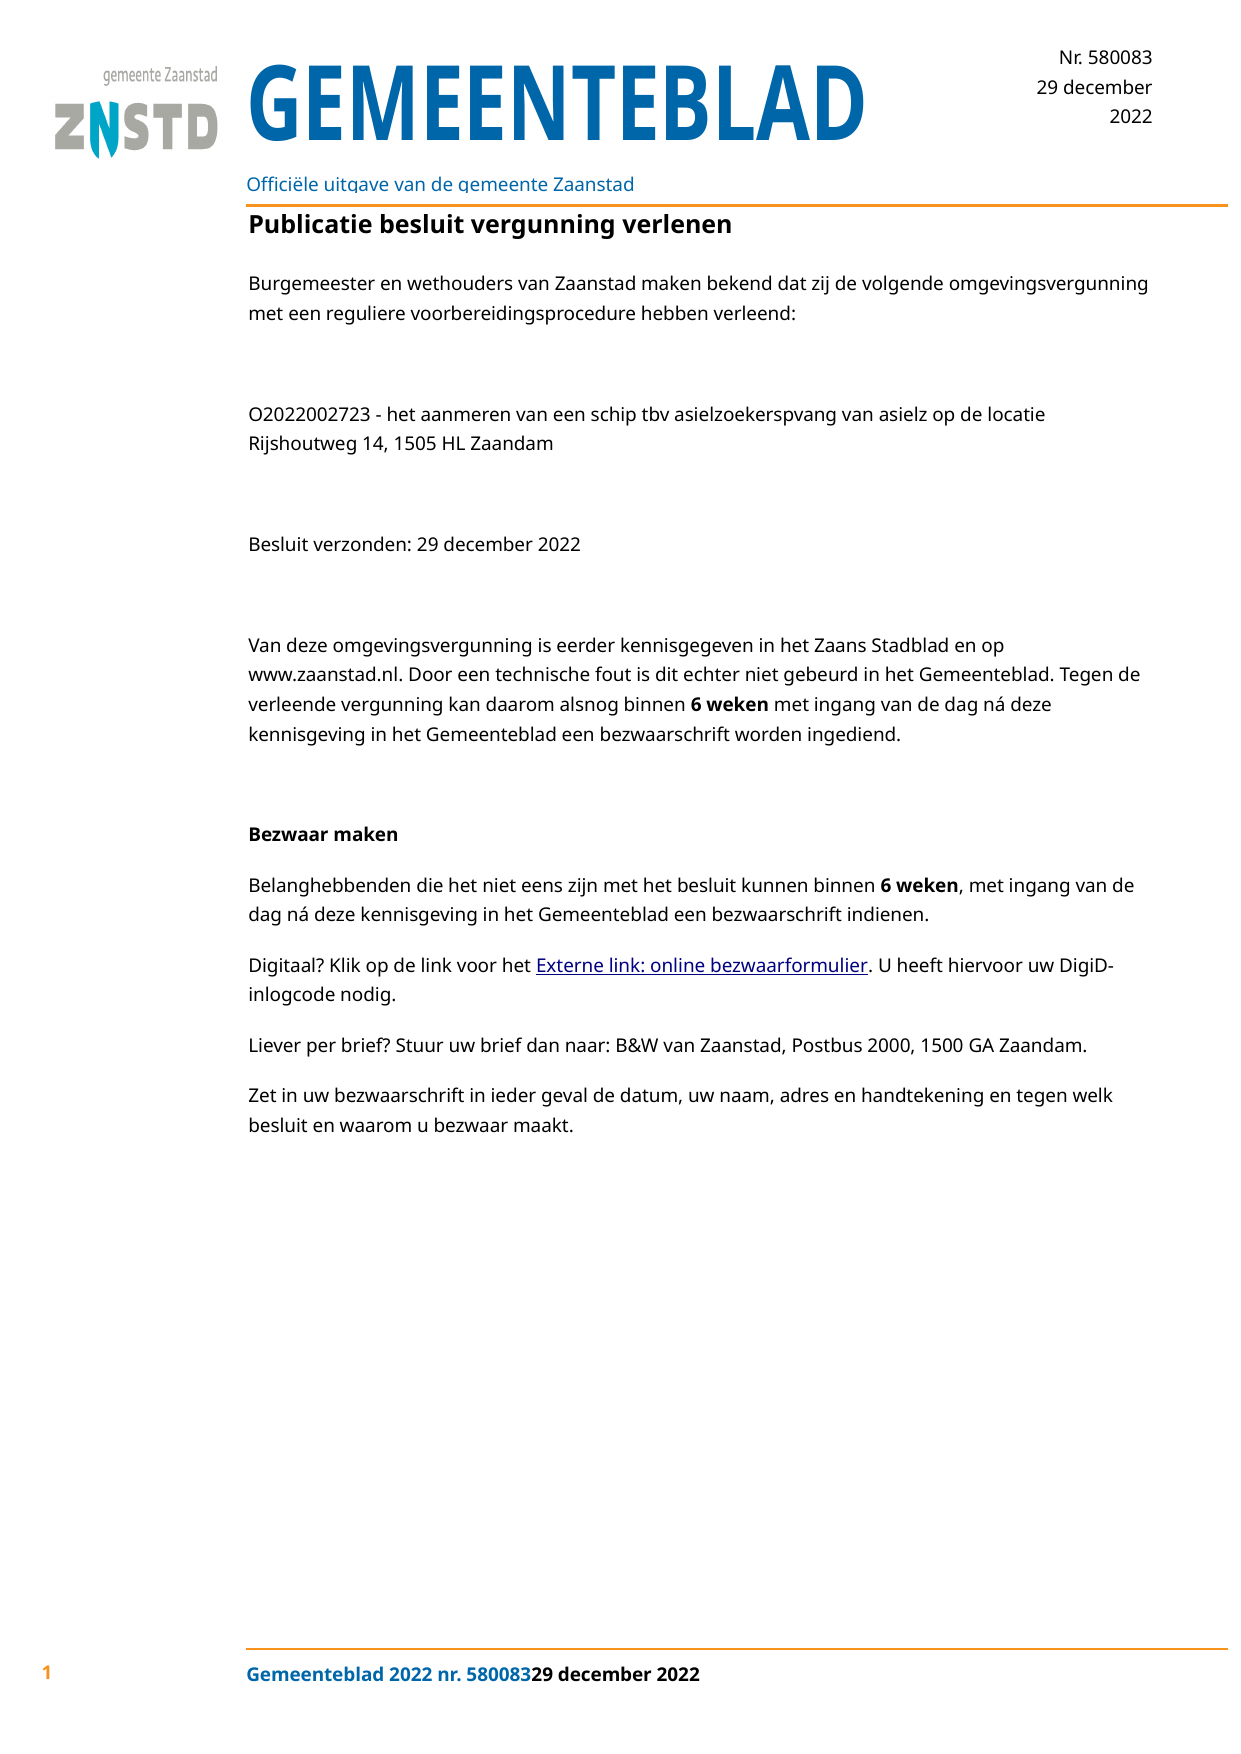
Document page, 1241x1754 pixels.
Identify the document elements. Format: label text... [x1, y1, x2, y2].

text Bezwaar maken [248, 822, 1152, 847]
picture [41, 47, 231, 172]
text Van deze omgevingsvergunning is eerder kennisgegeven in het Zaans Stadblad en op www.zaanstad.nl. Door een technische fout is dit echter niet gebeurd in het Gemeenteblad. Tegen de verleende vergunning kan daarom alsnog binnen 6 weken met ingang van de dag ná deze kennisgeving in het Gemeenteblad een bezwaarschrift worden ingediend. [248, 632, 1152, 746]
text Zet in uw bezwaarschrift in ieder geval de datum, uw naam, adres en handtekening en tegen welk besluit en waarom u bezwaar maakt. [248, 1082, 1152, 1138]
text Besluit verzonden: 29 december 2022 [248, 531, 1152, 557]
text O2022002723 - het aanmeren van een schip tbv asielzoekerspvang van asielz op de locatie Rijshoutweg 14, 1505 HL Zaandam [248, 401, 1152, 456]
text Publicatie besluit vergunning verlenen [248, 207, 1152, 241]
text Digitaal? Klik op de link voor het Externe link: online bezwaarformulier. U heeft hiervoor uw DigiD-inlogcode nodig. [248, 952, 1152, 1007]
text Liever per brief? Stuur uw brief dan naar: B&W van Zaanstad, Postbus 2000, 1500 GA Zaandam. [248, 1032, 1152, 1058]
text Belanghebbenden die het niet eens zijn met het besluit kunnen binnen 6 weken, met ingang van de dag ná deze kennisgeving in het Gemeenteblad een bezwaarschrift indienen. [248, 872, 1152, 927]
text Burgemeester en wethouders van Zaanstad maken bekend dat zij de volgende omgevingsvergunning met een reguliere voorbereidingsprocedure hebben verleend: [248, 270, 1152, 326]
